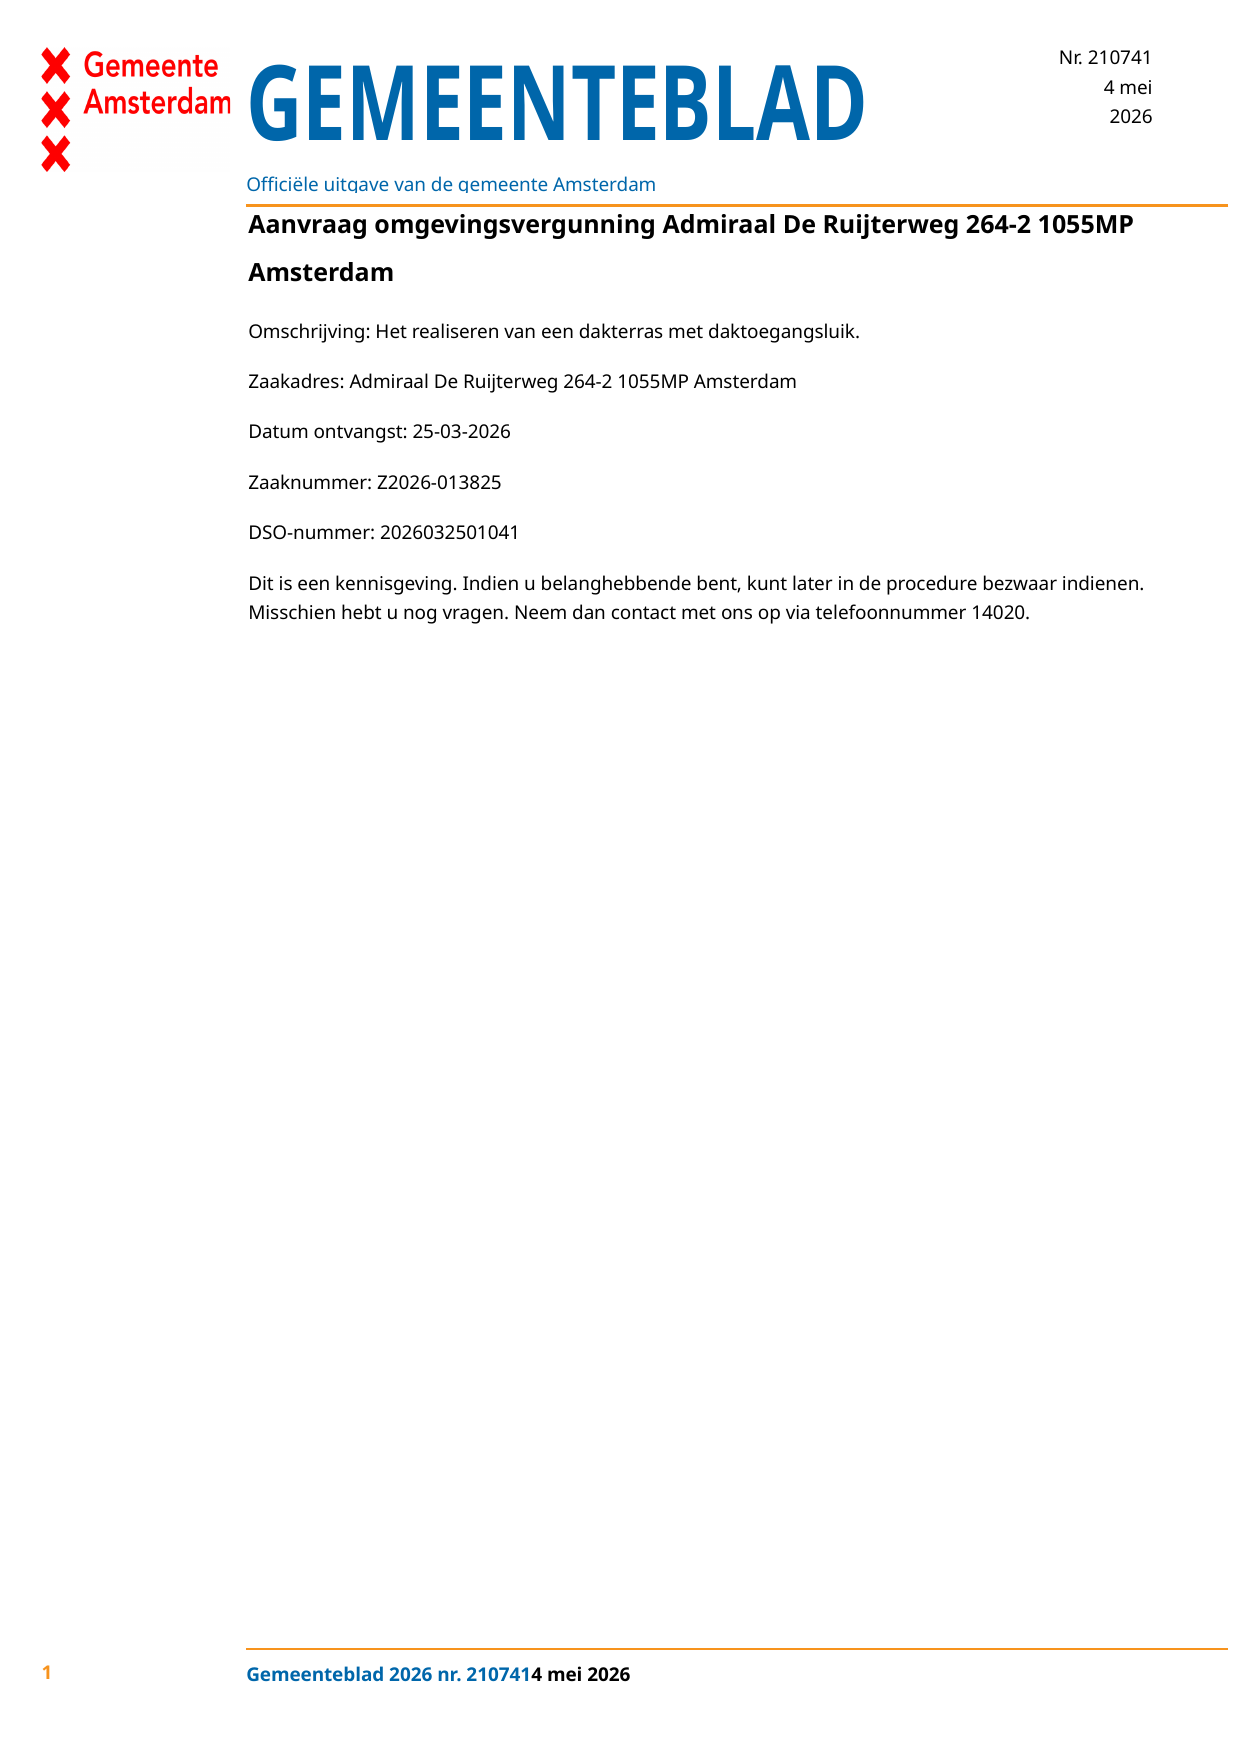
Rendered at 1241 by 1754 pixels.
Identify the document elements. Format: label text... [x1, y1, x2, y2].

text Zaaknummer: Z2026-013825 [248, 469, 1152, 495]
text Omschrijving: Het realiseren van een dakterras met daktoegangsluik. [248, 318, 1152, 344]
text Datum ontvangst: 25-03-2026 [248, 419, 1152, 444]
text Zaakadres: Admiraal De Ruijterweg 264-2 1055MP Amsterdam [248, 368, 1152, 394]
text Aanvraag omgevingsvergunning Admiraal De Ruijterweg 264-2 1055MP Amsterdam [248, 207, 1152, 288]
text DSO-nummer: 2026032501041 [248, 519, 1152, 545]
picture [41, 47, 231, 172]
text Dit is een kennisgeving. Indien u belanghebbende bent, kunt later in de procedure bezwaar indienen. Misschien hebt u nog vragen. Neem dan contact met ons op via telefoonnummer 14020. [248, 570, 1152, 625]
